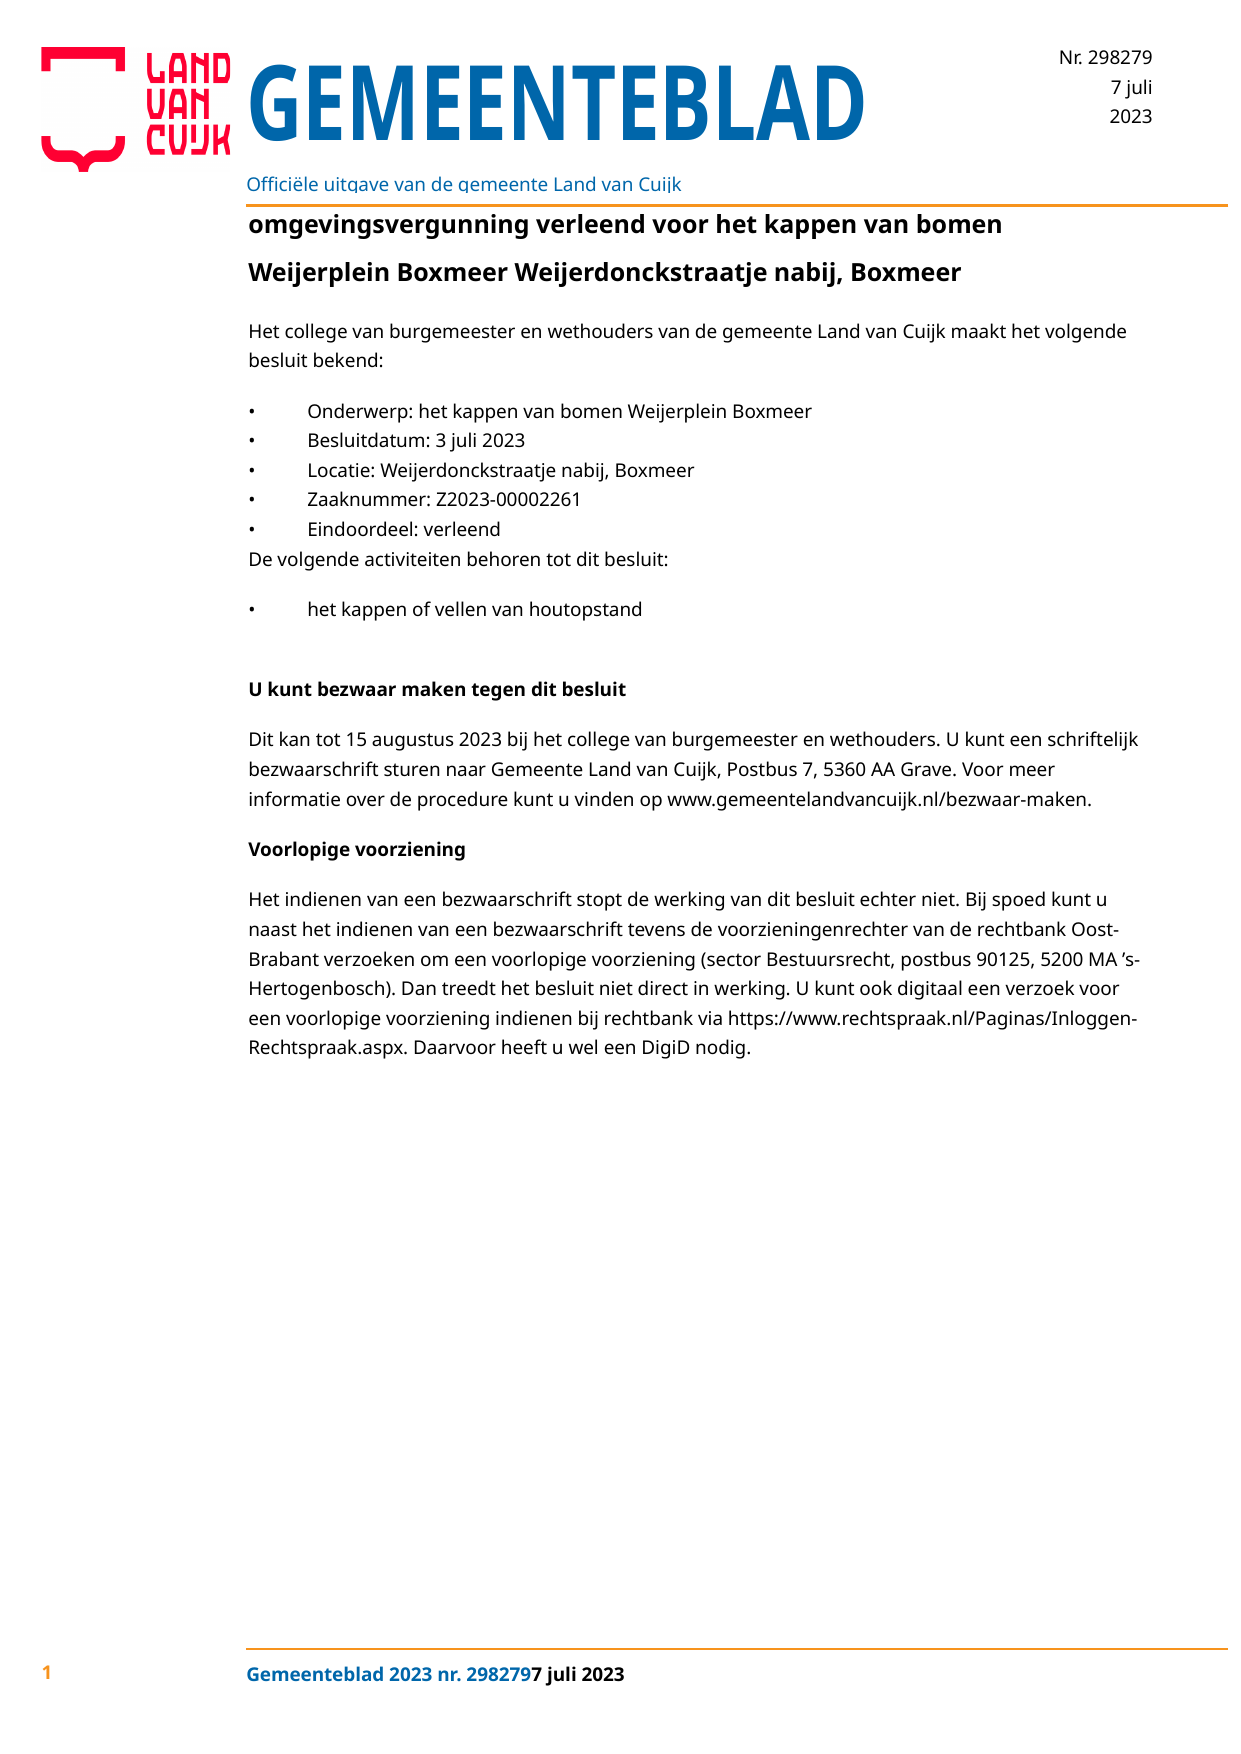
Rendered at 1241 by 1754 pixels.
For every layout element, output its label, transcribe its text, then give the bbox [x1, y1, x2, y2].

text Dit kan tot 15 augustus 2023 bij het college van burgemeester en wethouders. U kunt een schriftelijk bezwaarschrift sturen naar Gemeente Land van Cuijk, Postbus 7, 5360 AA Grave. Voor meer informatie over de procedure kunt u vinden op www.gemeentelandvancuijk.nl/bezwaar-maken. [248, 727, 1152, 812]
list Onderwerp: het kappen van bomen Weijerplein Boxmeer [248, 398, 1152, 424]
picture [41, 47, 231, 172]
text Het college van burgemeester en wethouders van de gemeente Land van Cuijk maakt het volgende besluit bekend: [248, 318, 1152, 373]
text Het indienen van een bezwaarschrift stopt de werking van dit besluit echter niet. Bij spoed kunt u naast het indienen van een bezwaarschrift tevens de voorzieningenrechter van de rechtbank Oost-Brabant verzoeken om een voorlopige voorziening (sector Bestuursrecht, postbus 90125, 5200 MA ’s-Hertogenbosch). Dan treedt het besluit niet direct in werking. U kunt ook digitaal een verzoek voor een voorlopige voorziening indienen bij rechtbank via https://www.rechtspraak.nl/Paginas/Inloggen-Rechtspraak.aspx. Daarvoor heeft u wel een DigiD nodig. [248, 887, 1152, 1060]
list Eindoordeel: verleend [248, 516, 1152, 542]
text omgevingsvergunning verleend voor het kappen van bomen Weijerplein Boxmeer Weijerdonckstraatje nabij, Boxmeer [248, 207, 1152, 288]
list Zaaknummer: Z2023-00002261 [248, 487, 1152, 512]
text U kunt bezwaar maken tegen dit besluit [248, 676, 1152, 702]
text Voorlopige voorziening [248, 836, 1152, 862]
list Besluitdatum: 3 juli 2023 [248, 427, 1152, 453]
list Locatie: Weijerdonckstraatje nabij, Boxmeer [248, 457, 1152, 483]
list het kappen of vellen van houtopstand [248, 596, 1152, 622]
text De volgende activiteiten behoren tot dit besluit: [248, 546, 1152, 572]
